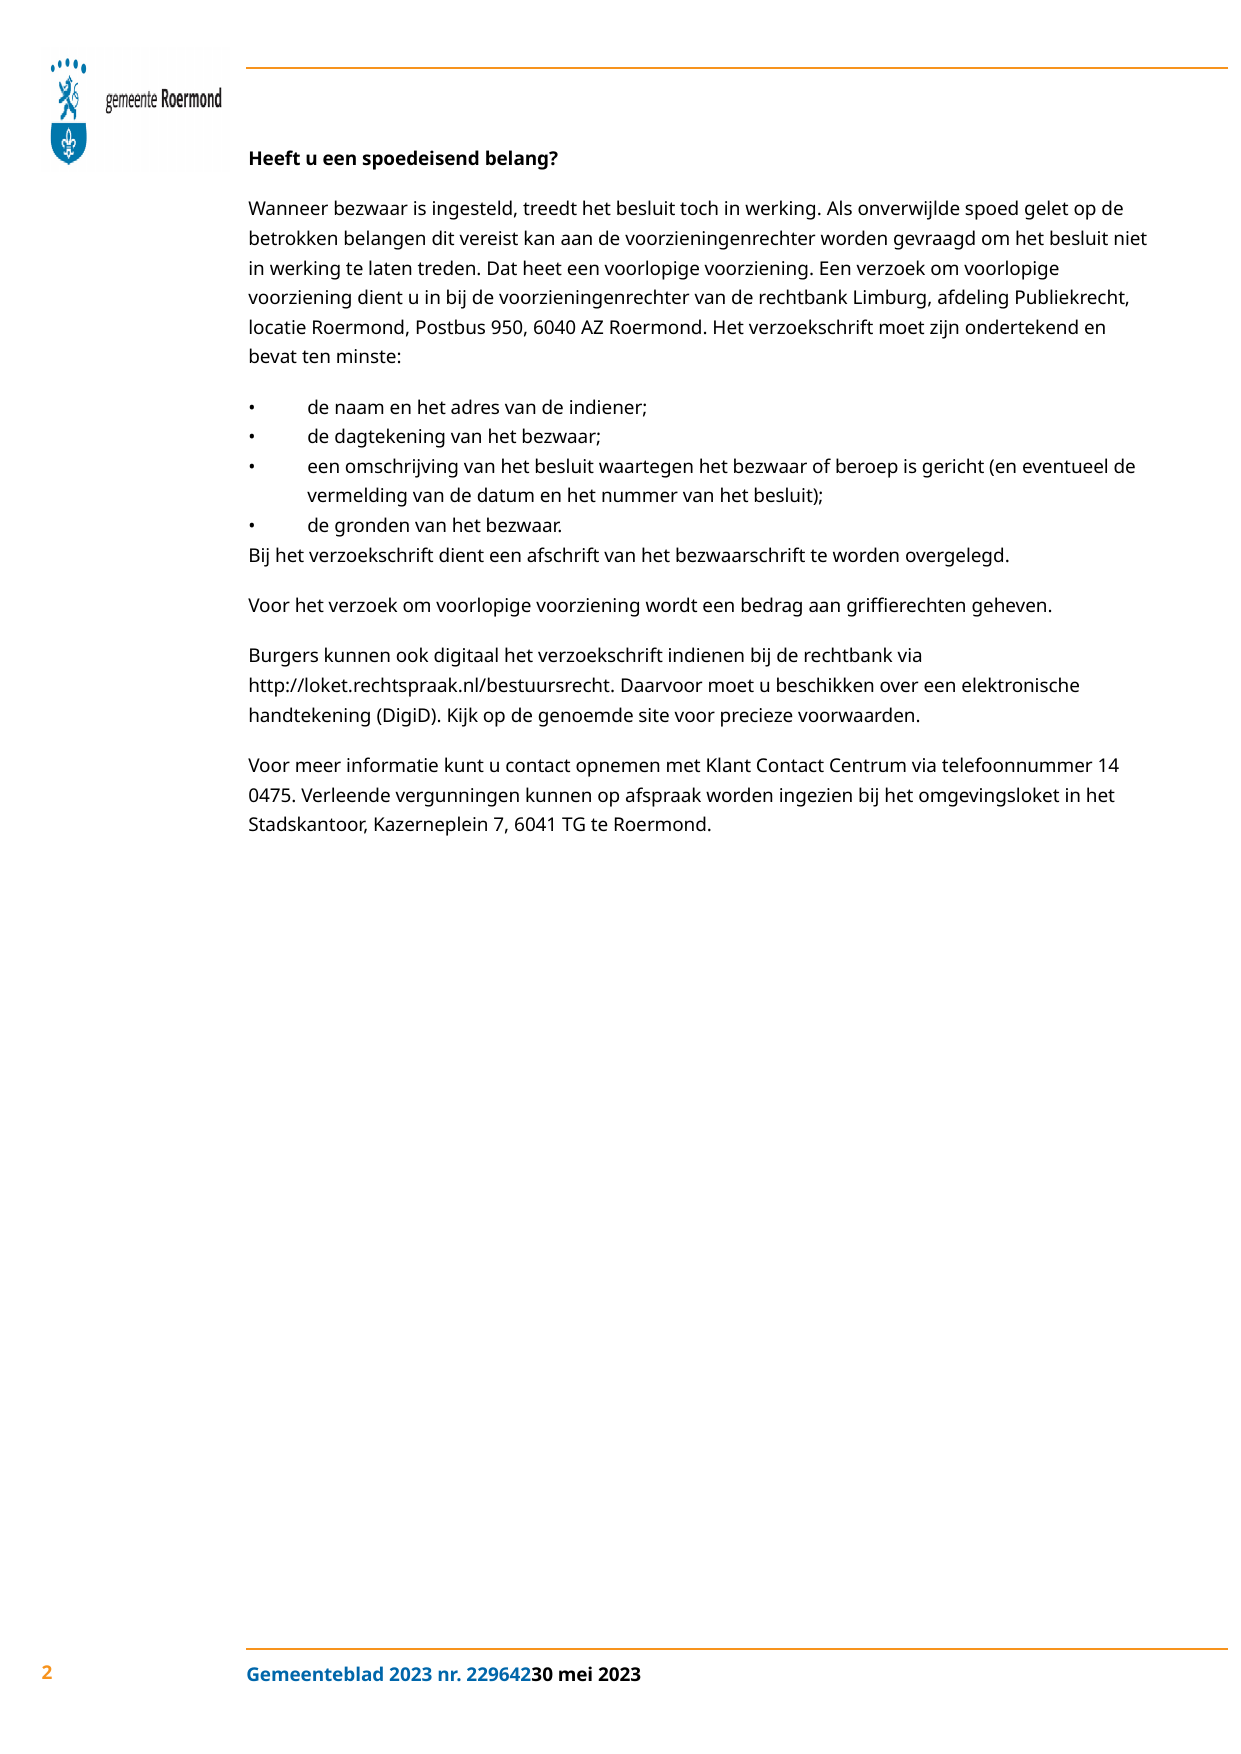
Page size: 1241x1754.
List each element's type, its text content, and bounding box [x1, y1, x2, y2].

text Voor het verzoek om voorlopige voorziening wordt een bedrag aan griffierechten geheven. [248, 592, 1152, 618]
picture [41, 47, 231, 172]
text Bij het verzoekschrift dient een afschrift van het bezwaarschrift te worden overgelegd. [248, 542, 1152, 568]
text Voor meer informatie kunt u contact opnemen met Klant Contact Centrum via telefoonnummer 14 0475. Verleende vergunningen kunnen op afspraak worden ingezien bij het omgevingsloket in het Stadskantoor, Kazerneplein 7, 6041 TG te Roermond. [248, 752, 1152, 837]
list de gronden van het bezwaar. [248, 512, 1152, 538]
text Heeft u een spoedeisend belang? [248, 145, 1152, 171]
text Burgers kunnen ook digitaal het verzoekschrift indienen bij de rechtbank via http://loket.rechtspraak.nl/bestuursrecht. Daarvoor moet u beschikken over een elektronische handtekening (DigiD). Kijk op de genoemde site voor precieze voorwaarden. [248, 643, 1152, 728]
list de dagtekening van het bezwaar; [248, 423, 1152, 449]
text Wanneer bezwaar is ingesteld, treedt het besluit toch in werking. Als onverwijlde spoed gelet op de betrokken belangen dit vereist kan aan de voorzieningenrechter worden gevraagd om het besluit niet in werking te laten treden. Dat heet een voorlopige voorziening. Een verzoek om voorlopige voorziening dient u in bij de voorzieningenrechter van de rechtbank Limburg, afdeling Publiekrecht, locatie Roermond, Postbus 950, 6040 AZ Roermond. Het verzoekschrift moet zijn ondertekend en bevat ten minste: [248, 196, 1152, 369]
list de naam en het adres van de indiener; [248, 394, 1152, 420]
list een omschrijving van het besluit waartegen het bezwaar of beroep is gericht (en eventueel de vermelding van de datum en het nummer van het besluit); [248, 453, 1152, 508]
